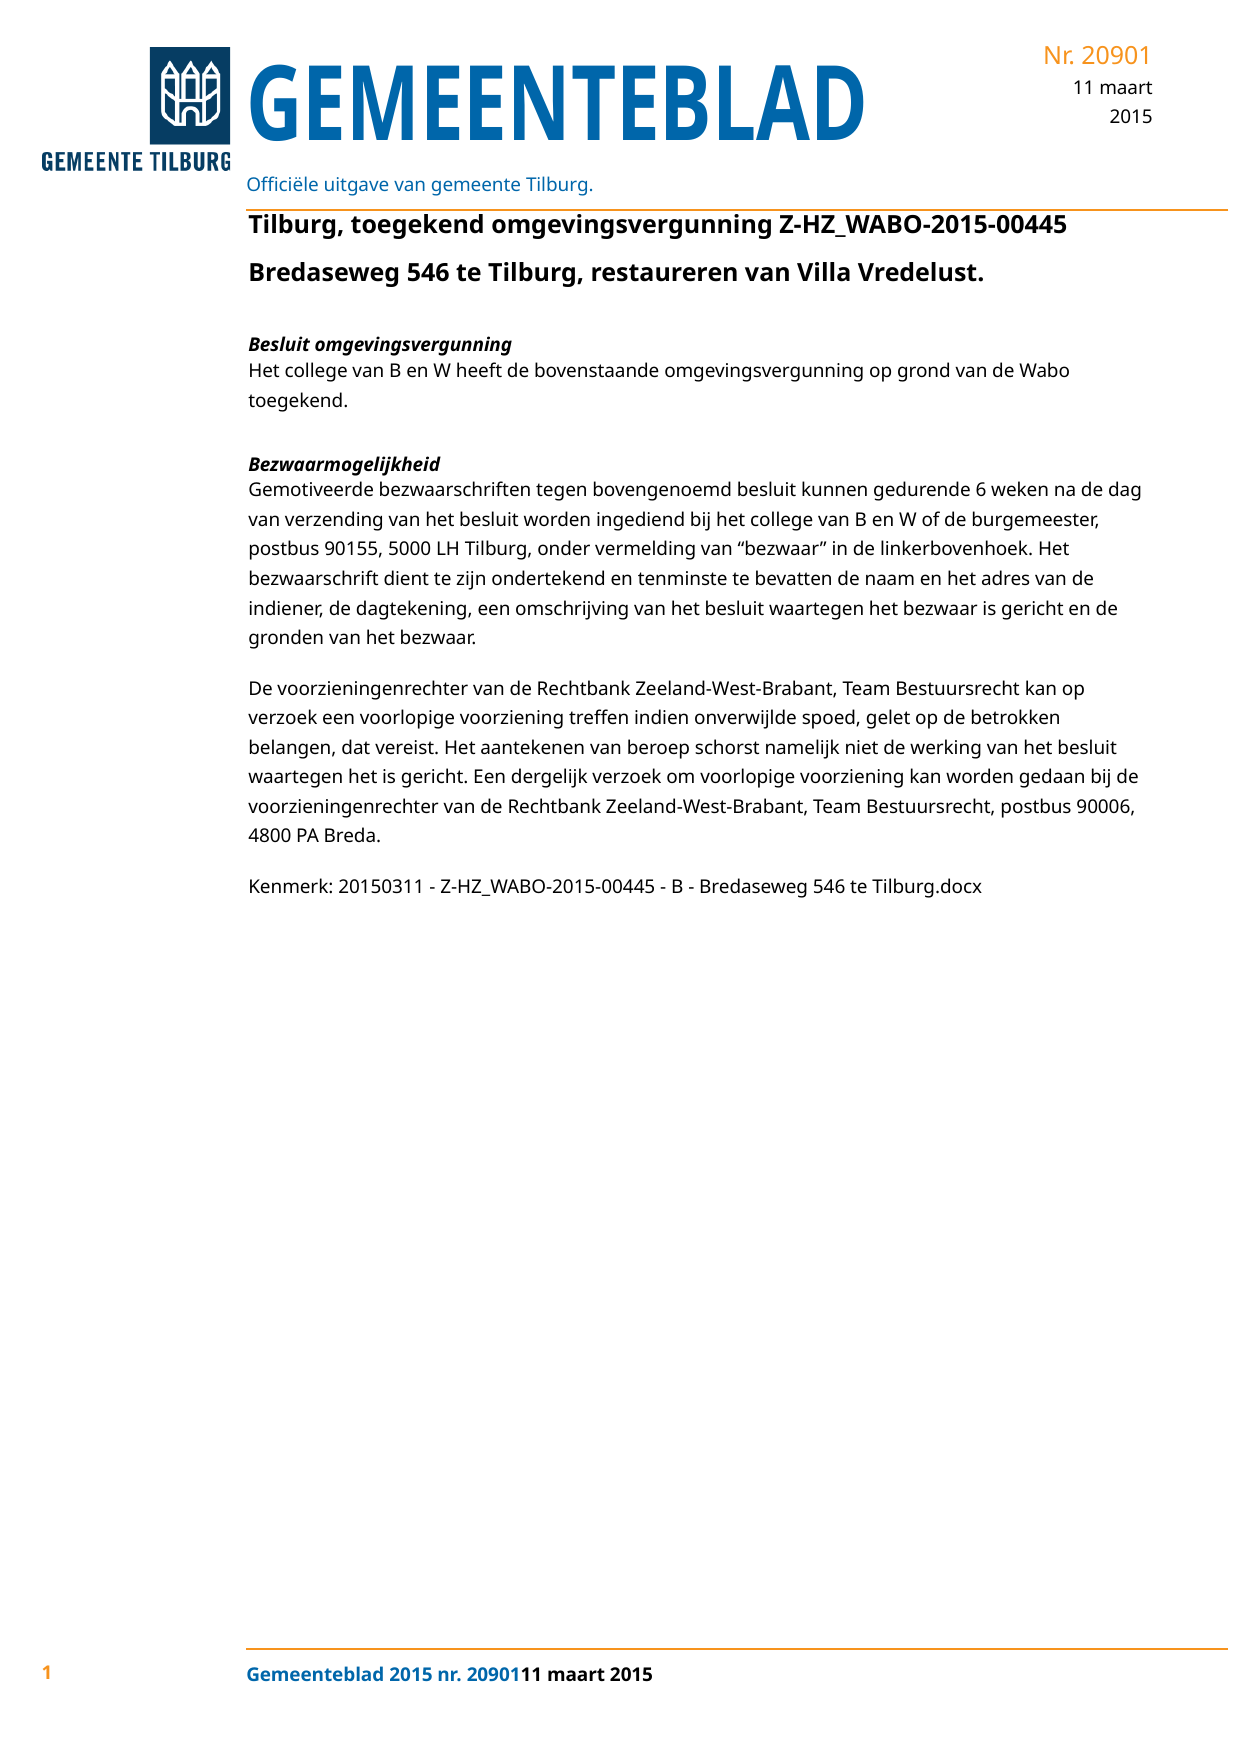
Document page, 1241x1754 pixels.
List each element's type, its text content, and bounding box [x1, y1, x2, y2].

text Gemotiveerde bezwaarschriften tegen bovengenoemd besluit kunnen gedurende 6 weken na de dag van verzending van het besluit worden ingediend bij het college van B en W of de burgemeester, postbus 90155, 5000 LH Tilburg, onder vermelding van “bezwaar” in de linkerbovenhoek. Het bezwaarschrift dient te zijn ondertekend en tenminste te bevatten de naam en het adres van de indiener, de dagtekening, een omschrijving van het besluit waartegen het bezwaar is gericht en de gronden van het bezwaar. [248, 476, 1152, 650]
text De voorzieningenrechter van de Rechtbank Zeeland-West-Brabant, Team Bestuursrecht kan op verzoek een voorlopige voorziening treffen indien onverwijlde spoed, gelet op de betrokken belangen, dat vereist. Het aantekenen van beroep schorst namelijk niet de werking van het besluit waartegen het is gericht. Een dergelijk verzoek om voorlopige voorziening kan worden gedaan bij de voorzieningenrechter van de Rechtbank Zeeland-West-Brabant, Team Bestuursrecht, postbus 90006, 4800 PA Breda. [248, 675, 1152, 848]
text Het college van B en W heeft de bovenstaande omgevingsvergunning op grond van de Wabo toegekend. [248, 357, 1152, 412]
text Besluit omgevingsvergunning [248, 331, 1152, 357]
text Bezwaarmogelijkheid [248, 451, 1152, 476]
text Kenmerk: 20150311 - Z-HZ_WABO-2015-00445 - B - Bredaseweg 546 te Tilburg.docx [248, 873, 1152, 899]
picture [41, 47, 231, 172]
text Tilburg, toegekend omgevingsvergunning Z-HZ_WABO-2015-00445 Bredaseweg 546 te Tilburg, restaureren van Villa Vredelust. [248, 211, 1152, 288]
